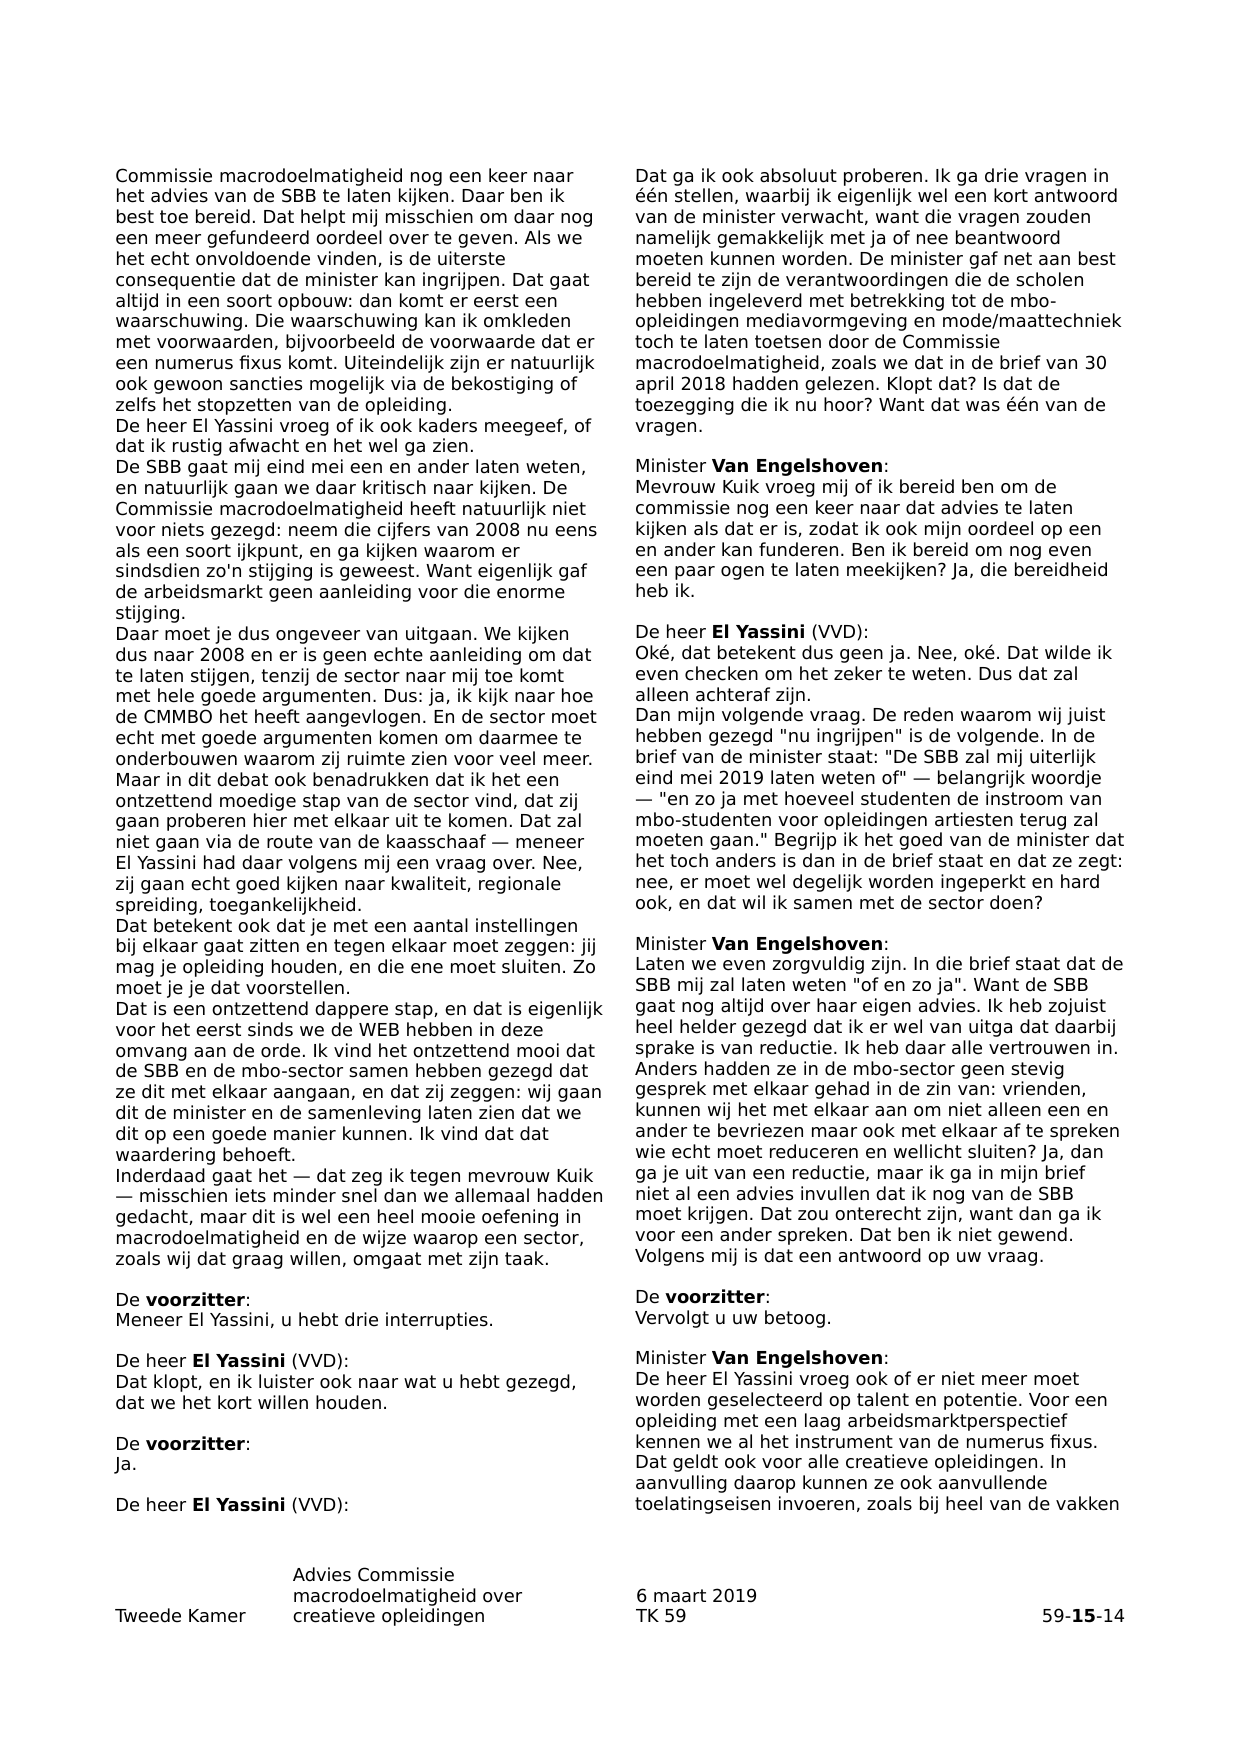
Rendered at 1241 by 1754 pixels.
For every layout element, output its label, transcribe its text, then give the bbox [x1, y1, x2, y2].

text De heer El Yassini vroeg of ik ook kaders meegeef, of dat ik rustig afwacht en het wel ga zien. [115, 415, 605, 457]
text Commissie macrodoelmatigheid nog een keer naar het advies van de SBB te laten kijken. Daar ben ik best toe bereid. Dat helpt mij misschien om daar nog een meer gefundeerd oordeel over te geven. Als we het echt onvoldoende vinden, is de uiterste consequentie dat de minister kan ingrijpen. Dat gaat altijd in een soort opbouw: dan komt er eerst een waarschuwing. Die waarschuwing kan ik omkleden met voorwaarden, bijvoorbeeld de voorwaarde dat er een numerus fixus komt. Uiteindelijk zijn er natuurlijk ook gewoon sancties mogelijk via de bekostiging of zelfs het stopzetten van de opleiding. [115, 165, 605, 415]
text Meneer El Yassini, u hebt drie interrupties. [115, 1310, 605, 1331]
text Inderdaad gaat het — dat zeg ik tegen mevrouw Kuik — misschien iets minder snel dan we allemaal hadden gedacht, maar dit is wel een heel mooie oefening in macrodoelmatigheid en de wijze waarop een sector, zoals wij dat graag willen, omgaat met zijn taak. [115, 1165, 605, 1269]
text De heer El Yassini (VVD): [115, 1495, 605, 1516]
text De heer El Yassini (VVD): [115, 1351, 605, 1372]
text Maar in dit debat ook benadrukken dat ik het een ontzettend moedige stap van de sector vind, dat zij gaan proberen hier met elkaar uit te komen. Dat zal niet gaan via de route van de kaasschaaf — meneer El Yassini had daar volgens mij een vraag over. Nee, zij gaan echt goed kijken naar kwaliteit, regionale spreiding, toegankelijkheid. [115, 769, 605, 915]
text Dat klopt, en ik luister ook naar wat u hebt gezegd, dat we het kort willen houden. [115, 1372, 605, 1413]
text De voorzitter: [115, 1289, 605, 1310]
text De voorzitter: [115, 1433, 605, 1454]
text Mevrouw Kuik vroeg mij of ik bereid ben om de commissie nog een keer naar dat advies te laten kijken als dat er is, zodat ik ook mijn oordeel op een en ander kan funderen. Ben ik bereid om nog even een paar ogen te laten meekijken? Ja, die bereidheid heb ik. [635, 477, 1125, 602]
text De SBB gaat mij eind mei een en ander laten weten, en natuurlijk gaan we daar kritisch naar kijken. De Commissie macrodoelmatigheid heeft natuurlijk niet voor niets gezegd: neem die cijfers van 2008 nu eens als een soort ijkpunt, en ga kijken waarom er sindsdien zo'n stijging is geweest. Want eigenlijk gaf de arbeidsmarkt geen aanleiding voor die enorme stijging. [115, 457, 605, 624]
text Minister Van Engelshoven: [635, 456, 1125, 477]
text Dat ga ik ook absoluut proberen. Ik ga drie vragen in één stellen, waarbij ik eigenlijk wel een kort antwoord van de minister verwacht, want die vragen zouden namelijk gemakkelijk met ja of nee beantwoord moeten kunnen worden. De minister gaf net aan best bereid te zijn de verantwoordingen die de scholen hebben ingeleverd met betrekking tot de mbo-opleidingen mediavormgeving en mode/maattechniek toch te laten toetsen door de Commissie macrodoelmatigheid, zoals we dat in de brief van 30 april 2018 hadden gelezen. Klopt dat? Is dat de toezegging die ik nu hoor? Want dat was één van de vragen. [635, 165, 1125, 436]
text Minister Van Engelshoven: [635, 933, 1125, 954]
text Oké, dat betekent dus geen ja. Nee, oké. Dat wilde ik even checken om het zeker te weten. Dus dat zal alleen achteraf zijn. [635, 643, 1125, 705]
text De voorzitter: [635, 1287, 1125, 1307]
text Ja. [115, 1454, 605, 1475]
text De heer El Yassini (VVD): [635, 622, 1125, 643]
text Dat is een ontzettend dappere stap, en dat is eigenlijk voor het eerst sinds we de WEB hebben in deze omvang aan de orde. Ik vind het ontzettend mooi dat de SBB en de mbo-sector samen hebben gezegd dat ze dit met elkaar aangaan, en dat zij zeggen: wij gaan dit de minister en de samenleving laten zien dat we dit op een goede manier kunnen. Ik vind dat dat waardering behoeft. [115, 999, 605, 1165]
text Minister Van Engelshoven: [635, 1348, 1125, 1369]
text Vervolgt u uw betoog. [635, 1307, 1125, 1328]
text Dan mijn volgende vraag. De reden waarom wij juist hebben gezegd "nu ingrijpen" is de volgende. In de brief van de minister staat: "De SBB zal mij uiterlijk eind mei 2019 laten weten of" — belangrijk woordje — "en zo ja met hoeveel studenten de instroom van mbo-studenten voor opleidingen artiesten terug zal moeten gaan." Begrijp ik het goed van de minister dat het toch anders is dan in de brief staat en dat ze zegt: nee, er moet wel degelijk worden ingeperkt en hard ook, en dat wil ik samen met de sector doen? [635, 705, 1125, 913]
text Laten we even zorgvuldig zijn. In die brief staat dat de SBB mij zal laten weten "of en zo ja". Want de SBB gaat nog altijd over haar eigen advies. Ik heb zojuist heel helder gezegd dat ik er wel van uitga dat daarbij sprake is van reductie. Ik heb daar alle vertrouwen in. Anders hadden ze in de mbo-sector geen stevig gesprek met elkaar gehad in de zin van: vrienden, kunnen wij het met elkaar aan om niet alleen een en ander te bevriezen maar ook met elkaar af te spreken wie echt moet reduceren en wellicht sluiten? Ja, dan ga je uit van een reductie, maar ik ga in mijn brief niet al een advies invullen dat ik nog van de SBB moet krijgen. Dat zou onterecht zijn, want dan ga ik voor een ander spreken. Dat ben ik niet gewend. Volgens mij is dat een antwoord op uw vraag. [635, 954, 1125, 1267]
text Daar moet je dus ongeveer van uitgaan. We kijken dus naar 2008 en er is geen echte aanleiding om dat te laten stijgen, tenzij de sector naar mij toe komt met hele goede argumenten. Dus: ja, ik kijk naar hoe de CMMBO het heeft aangevlogen. En de sector moet echt met goede argumenten komen om daarmee te onderbouwen waarom zij ruimte zien voor veel meer. [115, 624, 605, 769]
text Dat betekent ook dat je met een aantal instellingen bij elkaar gaat zitten en tegen elkaar moet zeggen: jij mag je opleiding houden, en die ene moet sluiten. Zo moet je je dat voorstellen. [115, 915, 605, 999]
text De heer El Yassini vroeg ook of er niet meer moet worden geselecteerd op talent en potentie. Voor een opleiding met een laag arbeidsmarktperspectief kennen we al het instrument van de numerus fixus. Dat geldt ook voor alle creatieve opleidingen. In aanvulling daarop kunnen ze ook aanvullende toelatingseisen invoeren, zoals bij heel van de vakken [635, 1369, 1125, 1515]
